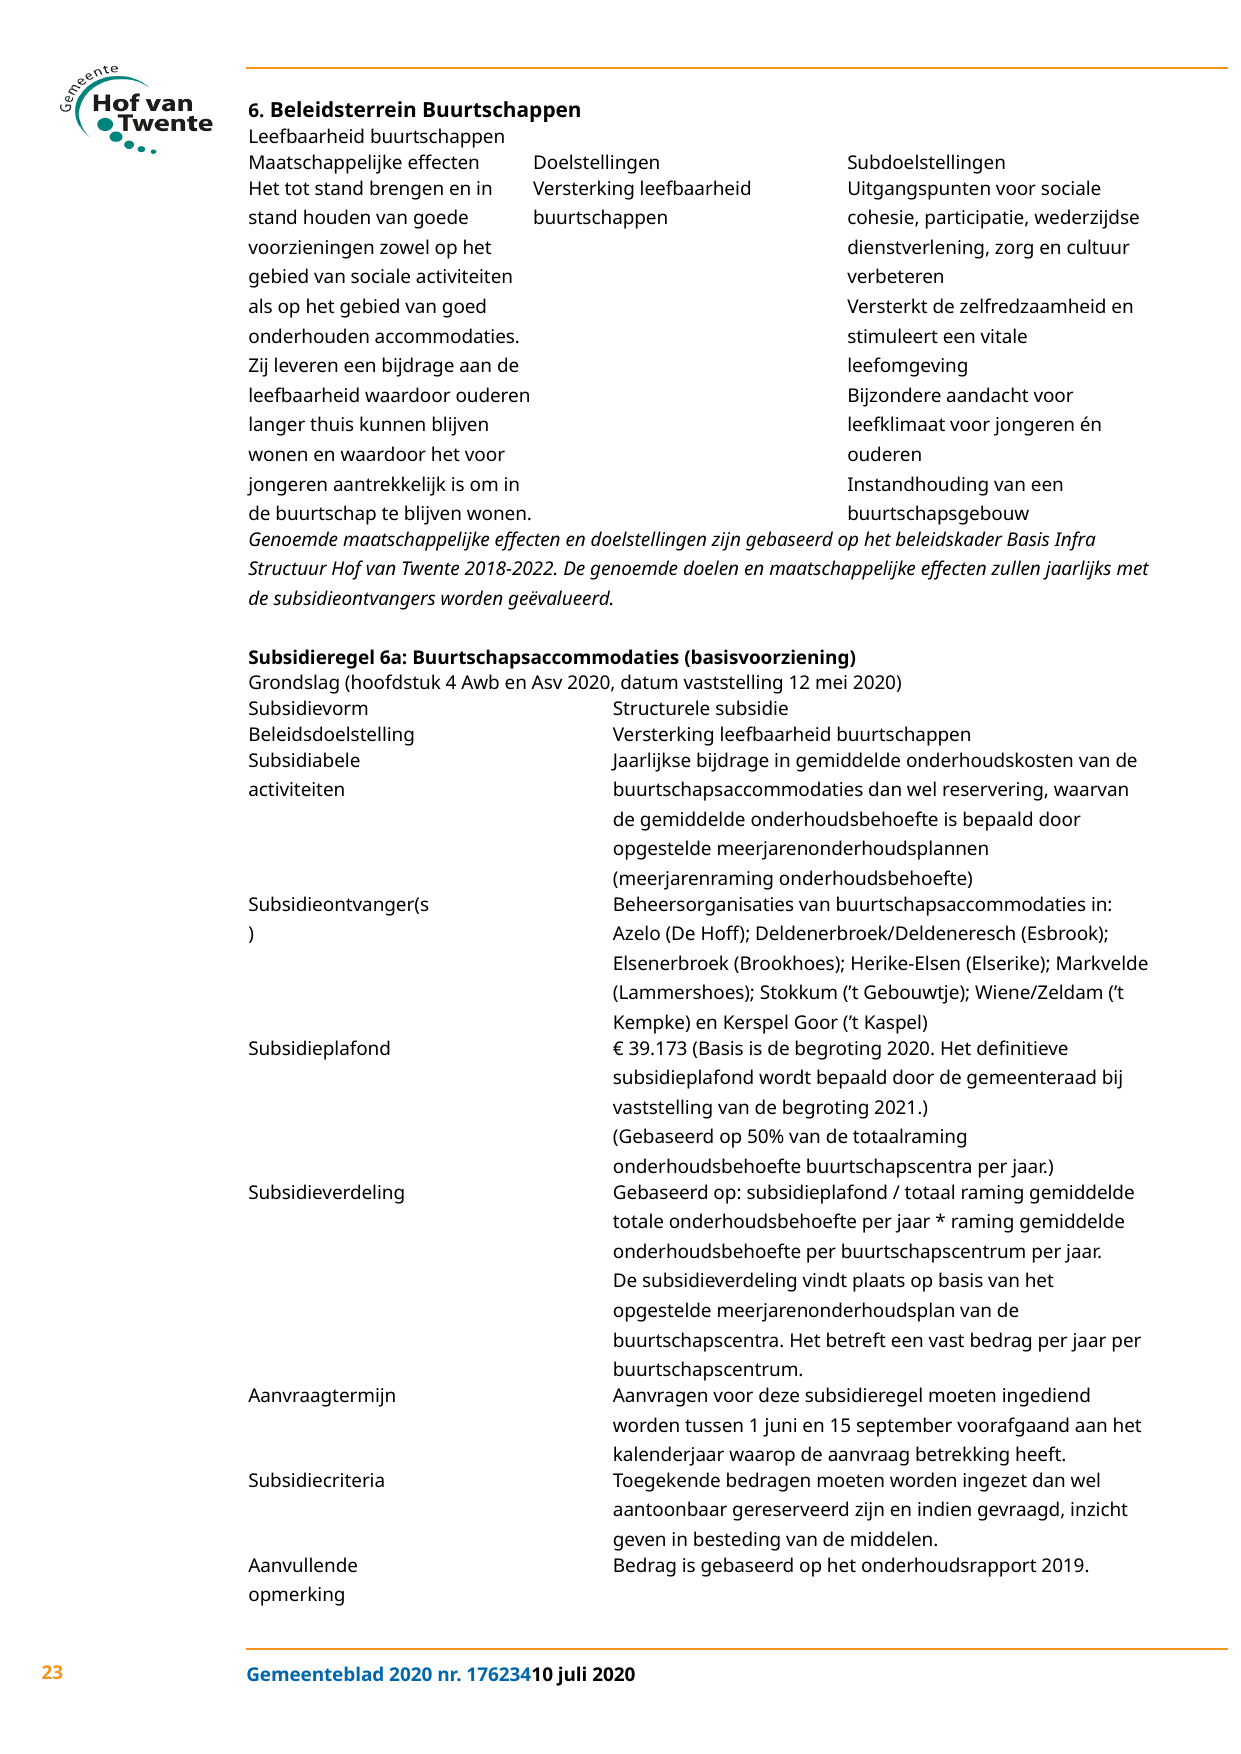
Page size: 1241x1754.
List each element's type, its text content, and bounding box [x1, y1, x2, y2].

table_cell Toegekende bedragen moeten worden ingezet dan wel aantoonbaar gereserveerd zijn en indien gevraagd, inzicht geven in besteding van de middelen. [613, 1467, 1152, 1552]
table_cell [430, 1035, 613, 1179]
table_cell Beleidsdoelstelling [248, 721, 430, 747]
table_cell Versterking leefbaarheid buurtschappen [613, 721, 1152, 747]
table_cell Subsidiabele activiteiten [248, 747, 430, 891]
table_cell Subsidieplafond [248, 1035, 430, 1179]
table_cell Het tot stand brengen en in stand houden van goede voorzieningen zowel op het gebied van sociale activiteiten als op het gebied van goed onderhouden accommodaties. Zij leveren een bijdrage aan de leefbaarheid waardoor ouderen langer thuis kunnen blijven wonen en waardoor het voor jongeren aantrekkelijk is om in de buurtschap te blijven wonen. [248, 175, 533, 526]
table_cell Genoemde maatschappelijke effecten en doelstellingen zijn gebaseerd op het beleidskader Basis Infra Structuur Hof van Twente 2018-2022. De genoemde doelen en maatschappelijke effecten zullen jaarlijks met de subsidieontvangers worden geëvalueerd. [248, 526, 1152, 611]
table_cell [430, 721, 613, 747]
table_cell Jaarlijkse bijdrage in gemiddelde onderhoudskosten van de buurtschapsaccommodaties dan wel reservering, waarvan de gemiddelde onderhoudsbehoefte is bepaald door opgestelde meerjarenonderhoudsplannen (meerjarenraming onderhoudsbehoefte) [613, 747, 1152, 891]
table_cell [430, 1382, 613, 1467]
table_cell Subsidieontvanger(s) [248, 891, 430, 1035]
table_cell Maatschappelijke effecten [248, 149, 533, 175]
table_cell Gebaseerd op: subsidieplafond / totaal raming gemiddelde totale onderhoudsbehoefte per jaar * raming gemiddelde onderhoudsbehoefte per buurtschapscentrum per jaar. De subsidieverdeling vindt plaats op basis van het opgestelde meerjarenonderhoudsplan van de buurtschapscentra. Het betreft een vast bedrag per jaar per buurtschapscentrum. [613, 1179, 1152, 1382]
table_cell Grondslag (hoofdstuk 4 Awb en Asv 2020, datum vaststelling 12 mei 2020) [248, 670, 1152, 695]
table_cell [430, 891, 613, 1035]
text 6. Beleidsterrein Buurtschappen [248, 95, 1152, 123]
table_cell Subdoelstellingen [847, 149, 1152, 175]
picture [41, 47, 231, 172]
table_cell [430, 747, 613, 891]
table_cell Bedrag is gebaseerd op het onderhoudsrapport 2019. [613, 1552, 1152, 1607]
table_header Leefbaarheid buurtschappen [248, 124, 1152, 149]
table_cell Uitgangspunten voor sociale cohesie, participatie, wederzijdse dienstverlening, zorg en cultuur verbeteren Versterkt de zelfredzaamheid en stimuleert een vitale leefomgeving Bijzondere aandacht voor leefklimaat voor jongeren én ouderen Instandhouding van een buurtschapsgebouw [847, 175, 1152, 526]
table_cell Subsidievorm [248, 695, 430, 721]
table_cell Subsidieverdeling [248, 1179, 430, 1382]
table_cell Doelstellingen [533, 149, 847, 175]
table_cell Subsidiecriteria [248, 1467, 430, 1552]
table_cell Aanvullende opmerking [248, 1552, 430, 1607]
table_cell Beheersorganisaties van buurtschapsaccommodaties in: Azelo (De Hoff); Deldenerbroek/Deldeneresch (Esbrook); Elsenerbroek (Brookhoes); Herike-Elsen (Elserike); Markvelde (Lammershoes); Stokkum (’t Gebouwtje); Wiene/Zeldam (’t Kempke) en Kerspel Goor (’t Kaspel) [613, 891, 1152, 1035]
table_cell [430, 1552, 613, 1607]
table_cell [430, 1179, 613, 1382]
table_cell Aanvraagtermijn [248, 1382, 430, 1467]
table_header Subsidieregel 6a: Buurtschapsaccommodaties (basisvoorziening) [248, 644, 1152, 669]
table_cell Versterking leefbaarheid buurtschappen [533, 175, 847, 526]
table_cell Structurele subsidie [613, 695, 1152, 721]
table_cell € 39.173 (Basis is de begroting 2020. Het definitieve subsidieplafond wordt bepaald door de gemeenteraad bij vaststelling van de begroting 2021.) (Gebaseerd op 50% van de totaalraming onderhoudsbehoefte buurtschapscentra per jaar.) [613, 1035, 1152, 1179]
table_cell [430, 695, 613, 721]
table_cell Aanvragen voor deze subsidieregel moeten ingediend worden tussen 1 juni en 15 september voorafgaand aan het kalenderjaar waarop de aanvraag betrekking heeft. [613, 1382, 1152, 1467]
table_cell [430, 1467, 613, 1552]
